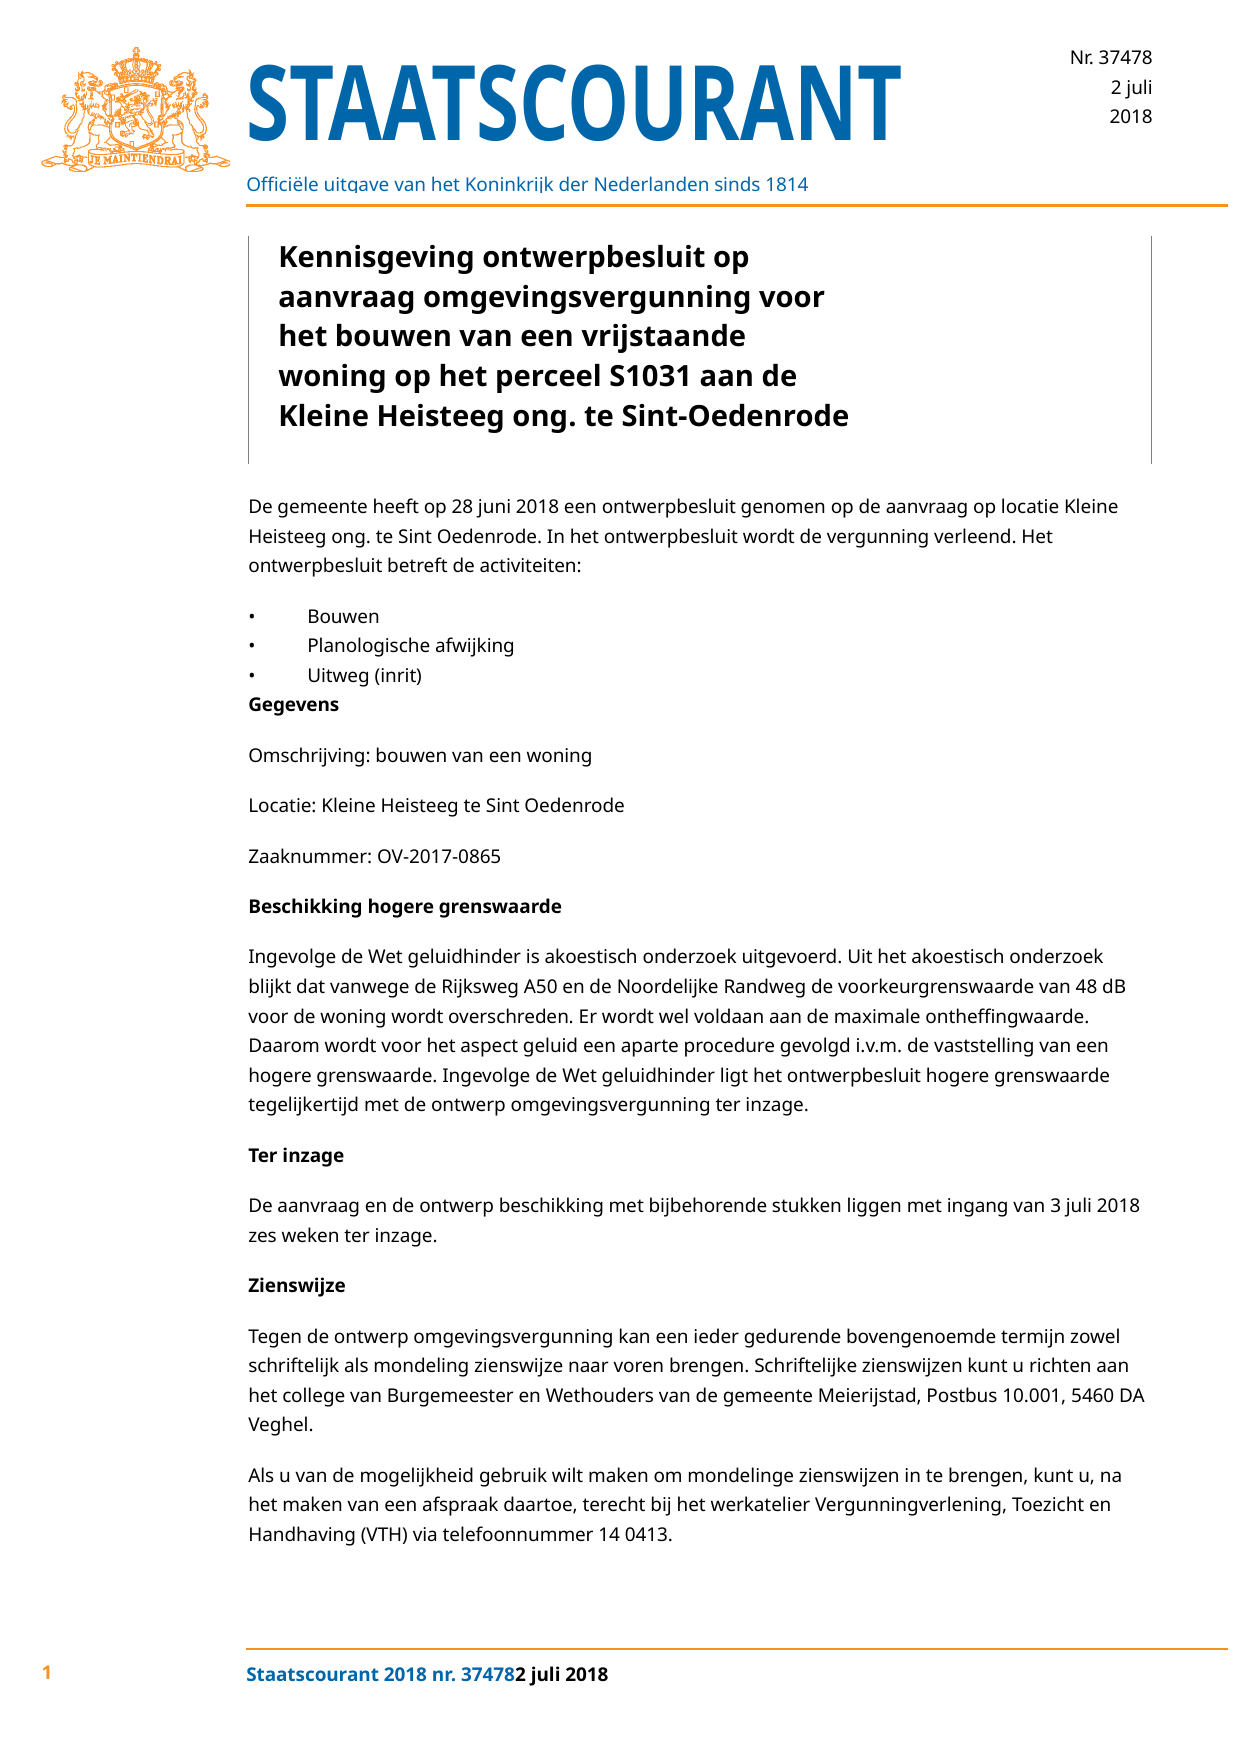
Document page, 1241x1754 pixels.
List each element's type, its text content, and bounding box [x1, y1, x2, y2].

list Planologische afwijking [248, 632, 1152, 658]
picture [912, 236, 1090, 414]
text Als u van de mogelijkheid gebruik wilt maken om mondelinge zienswijzen in te brengen, kunt u, na het maken van een afspraak daartoe, terecht bij het werkatelier Vergunningverlening, Toezicht en Handhaving (VTH) via telefoonnummer 14 0413. [248, 1462, 1152, 1547]
text De aanvraag en de ontwerp beschikking met bijbehorende stukken liggen met ingang van 3 juli 2018 zes weken ter inzage. [248, 1192, 1152, 1248]
table_header [1090, 236, 1151, 413]
text Gegevens [248, 692, 1152, 717]
list Uitweg (inrit) [248, 662, 1152, 688]
text De gemeente heeft op 28 juni 2018 een ontwerpbesluit genomen op de aanvraag op locatie Kleine Heisteeg ong. te Sint Oedenrode. In het ontwerpbesluit wordt de vergunning verleend. Het ontwerpbesluit betreft de activiteiten: [248, 493, 1152, 578]
list Bouwen [248, 603, 1152, 629]
table_header [850, 414, 1151, 464]
table_header [850, 236, 912, 413]
picture [41, 47, 231, 172]
table_header Kennisgeving ontwerpbesluit op aanvraag omgevingsvergunning voor het bouwen van een vrijstaande woning op het perceel S1031 aan de Kleine Heisteeg ong. te Sint-Oedenrode [249, 236, 850, 464]
text Tegen de ontwerp omgevingsvergunning kan een ieder gedurende bovengenoemde termijn zowel schriftelijk als mondeling zienswijze naar voren brengen. Schriftelijke zienswijzen kunt u richten aan het college van Burgemeester en Wethouders van de gemeente Meierijstad, Postbus 10.001, 5460 DA Veghel. [248, 1323, 1152, 1437]
text Omschrijving: bouwen van een woning [248, 742, 1152, 768]
text Zaaknummer: OV-2017-0865 [248, 843, 1152, 869]
text Zienswijze [248, 1272, 1152, 1298]
text Ingevolge de Wet geluidhinder is akoestisch onderzoek uitgevoerd. Uit het akoestisch onderzoek blijkt dat vanwege de Rijksweg A50 en de Noordelijke Randweg de voorkeurgrenswaarde van 48 dB voor de woning wordt overschreden. Er wordt wel voldaan aan de maximale ontheffingwaarde. Daarom wordt voor het aspect geluid een aparte procedure gevolgd i.v.m. de vaststelling van een hogere grenswaarde. Ingevolge de Wet geluidhinder ligt het ontwerpbesluit hogere grenswaarde tegelijkertijd met de ontwerp omgevingsvergunning ter inzage. [248, 944, 1152, 1117]
text Beschikking hogere grenswaarde [248, 893, 1152, 919]
text Locatie: Kleine Heisteeg te Sint Oedenrode [248, 792, 1152, 818]
text Ter inzage [248, 1142, 1152, 1168]
